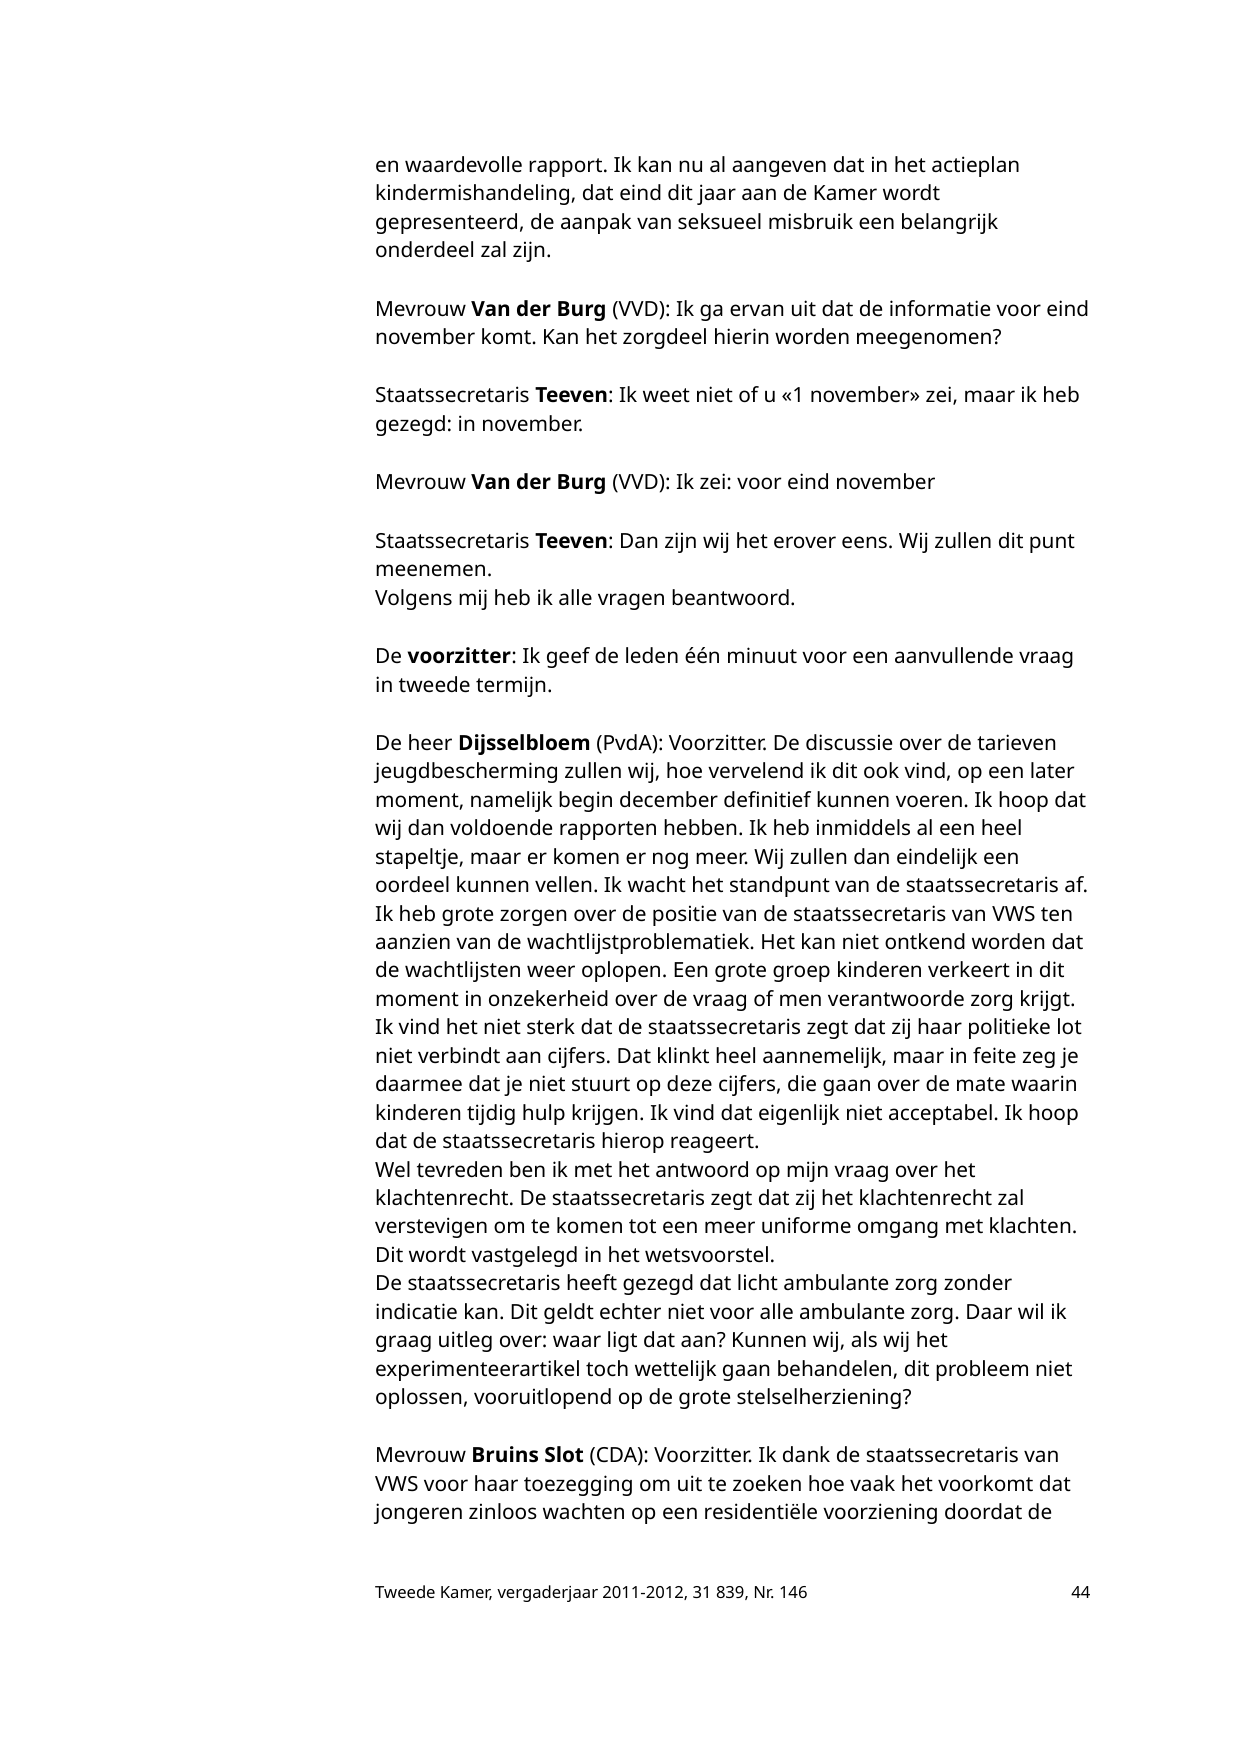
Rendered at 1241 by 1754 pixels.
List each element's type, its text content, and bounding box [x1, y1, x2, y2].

text Staatssecretaris Teeven: Ik weet niet of u «1 november» zei, maar ik heb gezegd: in november. [375, 381, 1090, 437]
text Wel tevreden ben ik met het antwoord op mijn vraag over het klachtenrecht. De staatssecretaris zegt dat zij het klachtenrecht zal verstevigen om te komen tot een meer uniforme omgang met klachten. Dit wordt vastgelegd in het wetsvoorstel. [375, 1155, 1090, 1268]
text Mevrouw Bruins Slot (CDA): Voorzitter. Ik dank de staatssecretaris van VWS voor haar toezegging om uit te zoeken hoe vaak het voorkomt dat jongeren zinloos wachten op een residentiële voorziening doordat de [375, 1441, 1090, 1526]
text De voorzitter: Ik geef de leden één minuut voor een aanvullende vraag in tweede termijn. [375, 641, 1090, 698]
text Volgens mij heb ik alle vragen beantwoord. [375, 583, 1090, 611]
text Mevrouw Van der Burg (VVD): Ik ga ervan uit dat de informatie voor eind november komt. Kan het zorgdeel hierin worden meegenomen? [375, 294, 1090, 351]
text Staatssecretaris Teeven: Dan zijn wij het erover eens. Wij zullen dit punt meenemen. [375, 526, 1090, 583]
text De heer Dijsselbloem (PvdA): Voorzitter. De discussie over de tarieven jeugdbescherming zullen wij, hoe vervelend ik dit ook vind, op een later moment, namelijk begin december definitief kunnen voeren. Ik hoop dat wij dan voldoende rapporten hebben. Ik heb inmiddels al een heel stapeltje, maar er komen er nog meer. Wij zullen dan eindelijk een oordeel kunnen vellen. Ik wacht het standpunt van de staatssecretaris af. [375, 728, 1090, 899]
text Mevrouw Van der Burg (VVD): Ik zei: voor eind november [375, 467, 1090, 496]
text en waardevolle rapport. Ik kan nu al aangeven dat in het actieplan kindermishandeling, dat eind dit jaar aan de Kamer wordt gepresenteerd, de aanpak van seksueel misbruik een belangrijk onderdeel zal zijn. [375, 150, 1090, 264]
text De staatssecretaris heeft gezegd dat licht ambulante zorg zonder indicatie kan. Dit geldt echter niet voor alle ambulante zorg. Daar wil ik graag uitleg over: waar ligt dat aan? Kunnen wij, als wij het experimenteerartikel toch wettelijk gaan behandelen, dit probleem niet oplossen, vooruitlopend op de grote stelselherziening? [375, 1268, 1090, 1411]
text Ik heb grote zorgen over de positie van de staatssecretaris van VWS ten aanzien van de wachtlijstproblematiek. Het kan niet ontkend worden dat de wachtlijsten weer oplopen. Een grote groep kinderen verkeert in dit moment in onzekerheid over de vraag of men verantwoorde zorg krijgt. Ik vind het niet sterk dat de staatssecretaris zegt dat zij haar politieke lot niet verbindt aan cijfers. Dat klinkt heel aannemelijk, maar in feite zeg je daarmee dat je niet stuurt op deze cijfers, die gaan over de mate waarin kinderen tijdig hulp krijgen. Ik vind dat eigenlijk niet acceptabel. Ik hoop dat de staatssecretaris hierop reageert. [375, 899, 1090, 1155]
